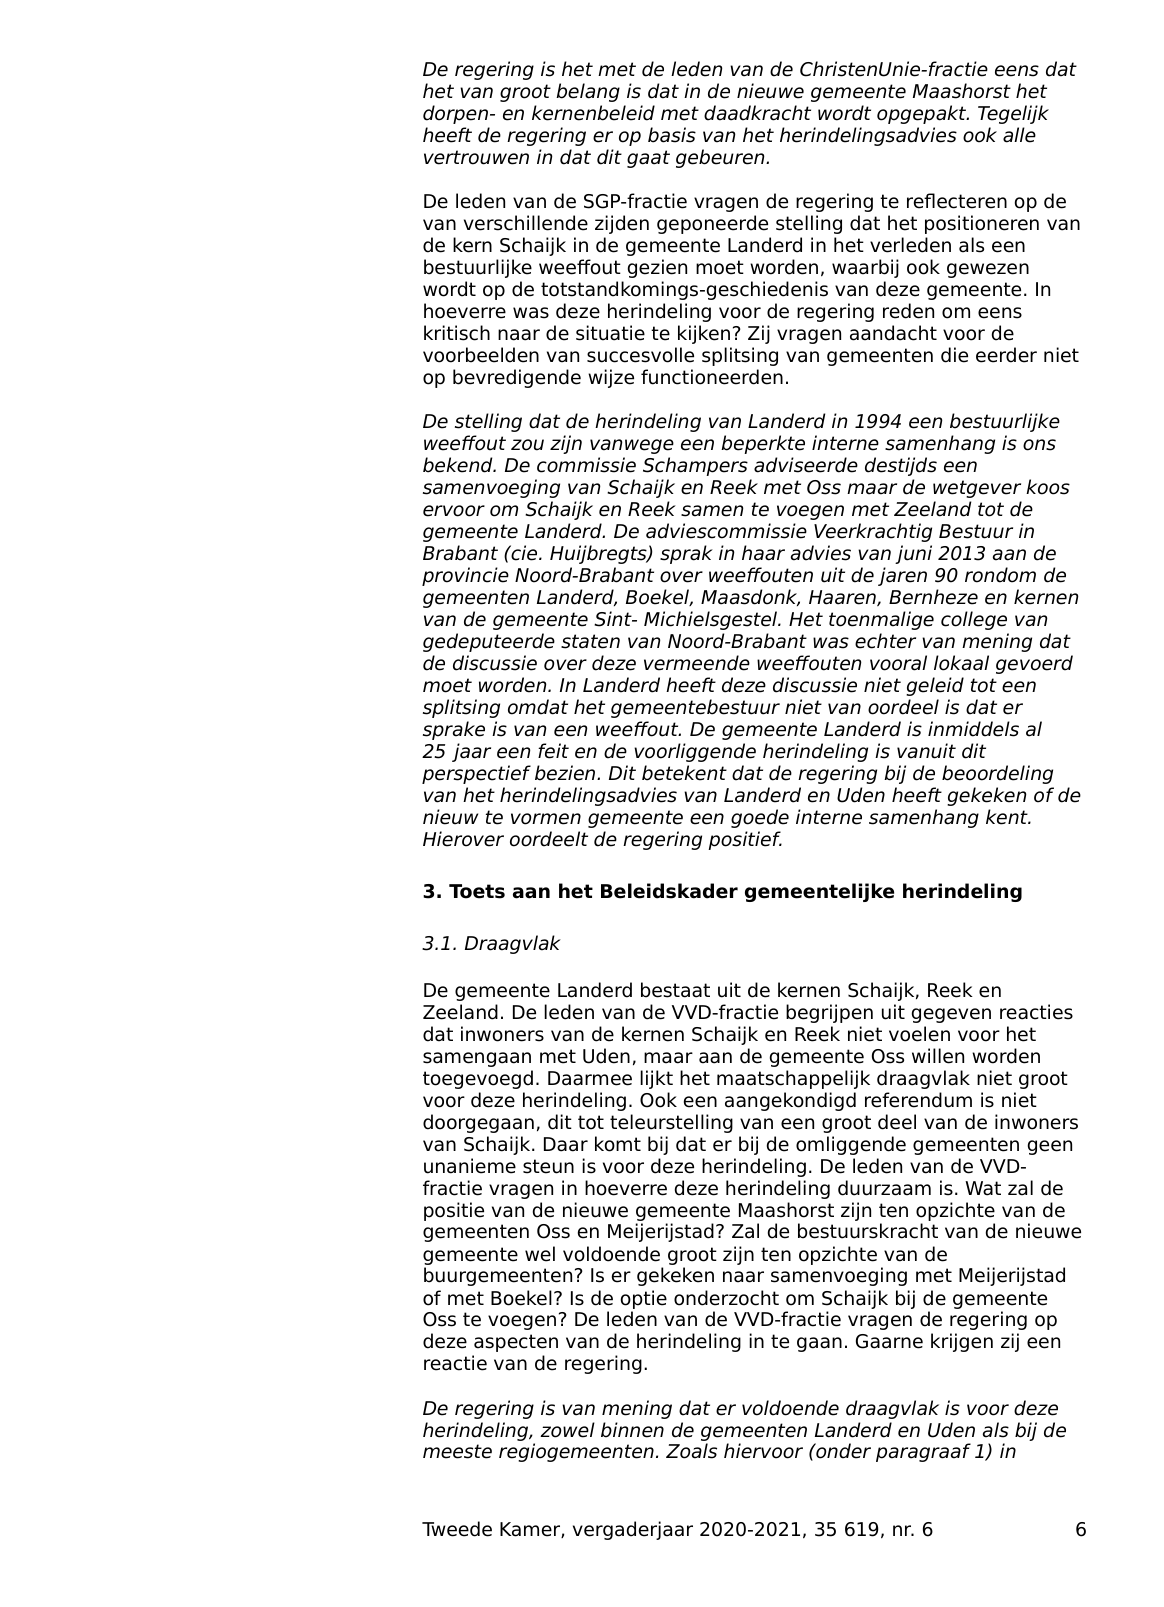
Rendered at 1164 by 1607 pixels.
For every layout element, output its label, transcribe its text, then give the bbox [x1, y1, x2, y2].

text De stelling dat de herindeling van Landerd in 1994 een bestuurlijke weeffout zou zijn vanwege een beperkte interne samenhang is ons bekend. De commissie Schampers adviseerde destijds een samenvoeging van Schaijk en Reek met Oss maar de wetgever koos ervoor om Schaijk en Reek samen te voegen met Zeeland tot de gemeente Landerd. De adviescommissie Veerkrachtig Bestuur in Brabant (cie. Huijbregts) sprak in haar advies van juni 2013 aan de provincie Noord-Brabant over weeffouten uit de jaren 90 rondom de gemeenten Landerd, Boekel, Maasdonk, Haaren, Bernheze en kernen van de gemeente Sint- Michielsgestel. Het toenmalige college van gedeputeerde staten van Noord-Brabant was echter van mening dat de discussie over deze vermeende weeffouten vooral lokaal gevoerd moet worden. In Landerd heeft deze discussie niet geleid tot een splitsing omdat het gemeentebestuur niet van oordeel is dat er sprake is van een weeffout. De gemeente Landerd is inmiddels al 25 jaar een feit en de voorliggende herindeling is vanuit dit perspectief bezien. Dit betekent dat de regering bij de beoordeling van het herindelingsadvies van Landerd en Uden heeft gekeken of de nieuw te vormen gemeente een goede interne samenhang kent. Hierover oordeelt de regering positief. [422, 411, 1087, 851]
subtitle 3. Toets aan het Beleidskader gemeentelijke herindeling [422, 881, 1087, 903]
text De regering is het met de leden van de ChristenUnie-fractie eens dat het van groot belang is dat in de nieuwe gemeente Maashorst het dorpen- en kernenbeleid met daadkracht wordt opgepakt. Tegelijk heeft de regering er op basis van het herindelingsadvies ook alle vertrouwen in dat dit gaat gebeuren. [422, 59, 1087, 169]
subtitle 3.1. Draagvlak [422, 933, 1087, 955]
text De regering is van mening dat er voldoende draagvlak is voor deze herindeling, zowel binnen de gemeenten Landerd en Uden als bij de meeste regiogemeenten. Zoals hiervoor (onder paragraaf 1) in [422, 1397, 1087, 1463]
text De gemeente Landerd bestaat uit de kernen Schaijk, Reek en Zeeland. De leden van de VVD-fractie begrijpen uit gegeven reacties dat inwoners van de kernen Schaijk en Reek niet voelen voor het samengaan met Uden, maar aan de gemeente Oss willen worden toegevoegd. Daarmee lijkt het maatschappelijk draagvlak niet groot voor deze herindeling. Ook een aangekondigd referendum is niet doorgegaan, dit tot teleurstelling van een groot deel van de inwoners van Schaijk. Daar komt bij dat er bij de omliggende gemeenten geen unanieme steun is voor deze herindeling. De leden van de VVD-fractie vragen in hoeverre deze herindeling duurzaam is. Wat zal de positie van de nieuwe gemeente Maashorst zijn ten opzichte van de gemeenten Oss en Meijerijstad? Zal de bestuurskracht van de nieuwe gemeente wel voldoende groot zijn ten opzichte van de buurgemeenten? Is er gekeken naar samenvoeging met Meijerijstad of met Boekel? Is de optie onderzocht om Schaijk bij de gemeente Oss te voegen? De leden van de VVD-fractie vragen de regering op deze aspecten van de herindeling in te gaan. Gaarne krijgen zij een reactie van de regering. [422, 980, 1087, 1375]
text De leden van de SGP-fractie vragen de regering te reflecteren op de van verschillende zijden geponeerde stelling dat het positioneren van de kern Schaijk in de gemeente Landerd in het verleden als een bestuurlijke weeffout gezien moet worden, waarbij ook gewezen wordt op de totstandkomings-geschiedenis van deze gemeente. In hoeverre was deze herindeling voor de regering reden om eens kritisch naar de situatie te kijken? Zij vragen aandacht voor de voorbeelden van succesvolle splitsing van gemeenten die eerder niet op bevredigende wijze functioneerden. [422, 191, 1087, 389]
